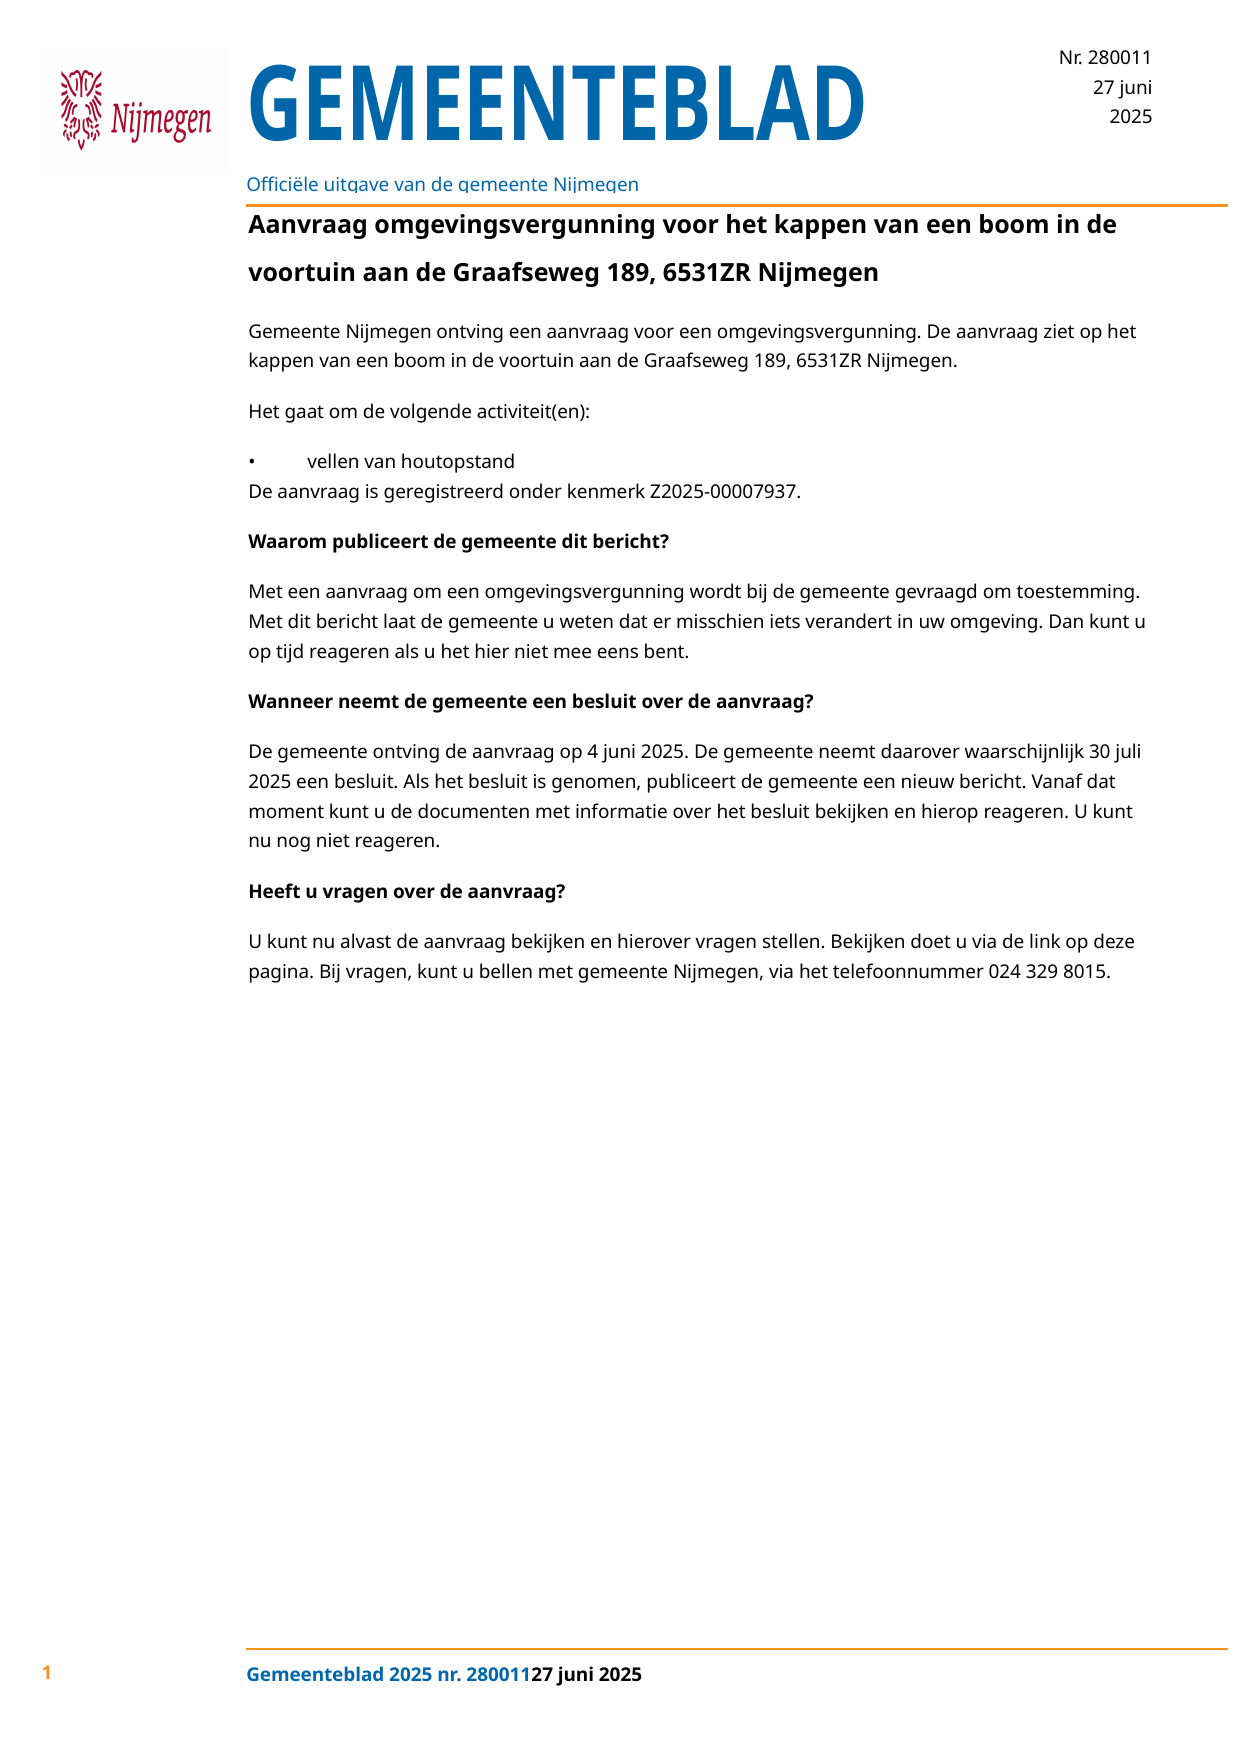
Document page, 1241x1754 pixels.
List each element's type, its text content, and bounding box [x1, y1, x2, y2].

list vellen van houtopstand [248, 448, 1152, 474]
text Heeft u vragen over de aanvraag? [248, 878, 1152, 904]
text Waarom publiceert de gemeente dit bericht? [248, 528, 1152, 554]
text Aanvraag omgevingsvergunning voor het kappen van een boom in de voortuin aan de Graafseweg 189, 6531ZR Nijmegen [248, 207, 1152, 288]
text De aanvraag is geregistreerd onder kenmerk Z2025-00007937. [248, 478, 1152, 504]
text De gemeente ontving de aanvraag op 4 juni 2025. De gemeente neemt daarover waarschijnlijk 30 juli 2025 een besluit. Als het besluit is genomen, publiceert de gemeente een nieuw bericht. Vanaf dat moment kunt u de documenten met informatie over het besluit bekijken en hierop reageren. U kunt nu nog niet reageren. [248, 739, 1152, 853]
text Wanneer neemt de gemeente een besluit over de aanvraag? [248, 688, 1152, 714]
text Gemeente Nijmegen ontving een aanvraag voor een omgevingsvergunning. De aanvraag ziet op het kappen van een boom in de voortuin aan de Graafseweg 189, 6531ZR Nijmegen. [248, 318, 1152, 373]
text U kunt nu alvast de aanvraag bekijken en hierover vragen stellen. Bekijken doet u via de link op deze pagina. Bij vragen, kunt u bellen met gemeente Nijmegen, via het telefoonnummer 024 329 8015. [248, 928, 1152, 984]
text Met een aanvraag om een omgevingsvergunning wordt bij de gemeente gevraagd om toestemming. Met dit bericht laat de gemeente u weten dat er misschien iets verandert in uw omgeving. Dan kunt u op tijd reageren als u het hier niet mee eens bent. [248, 579, 1152, 664]
picture [41, 47, 231, 172]
text Het gaat om de volgende activiteit(en): [248, 398, 1152, 424]
